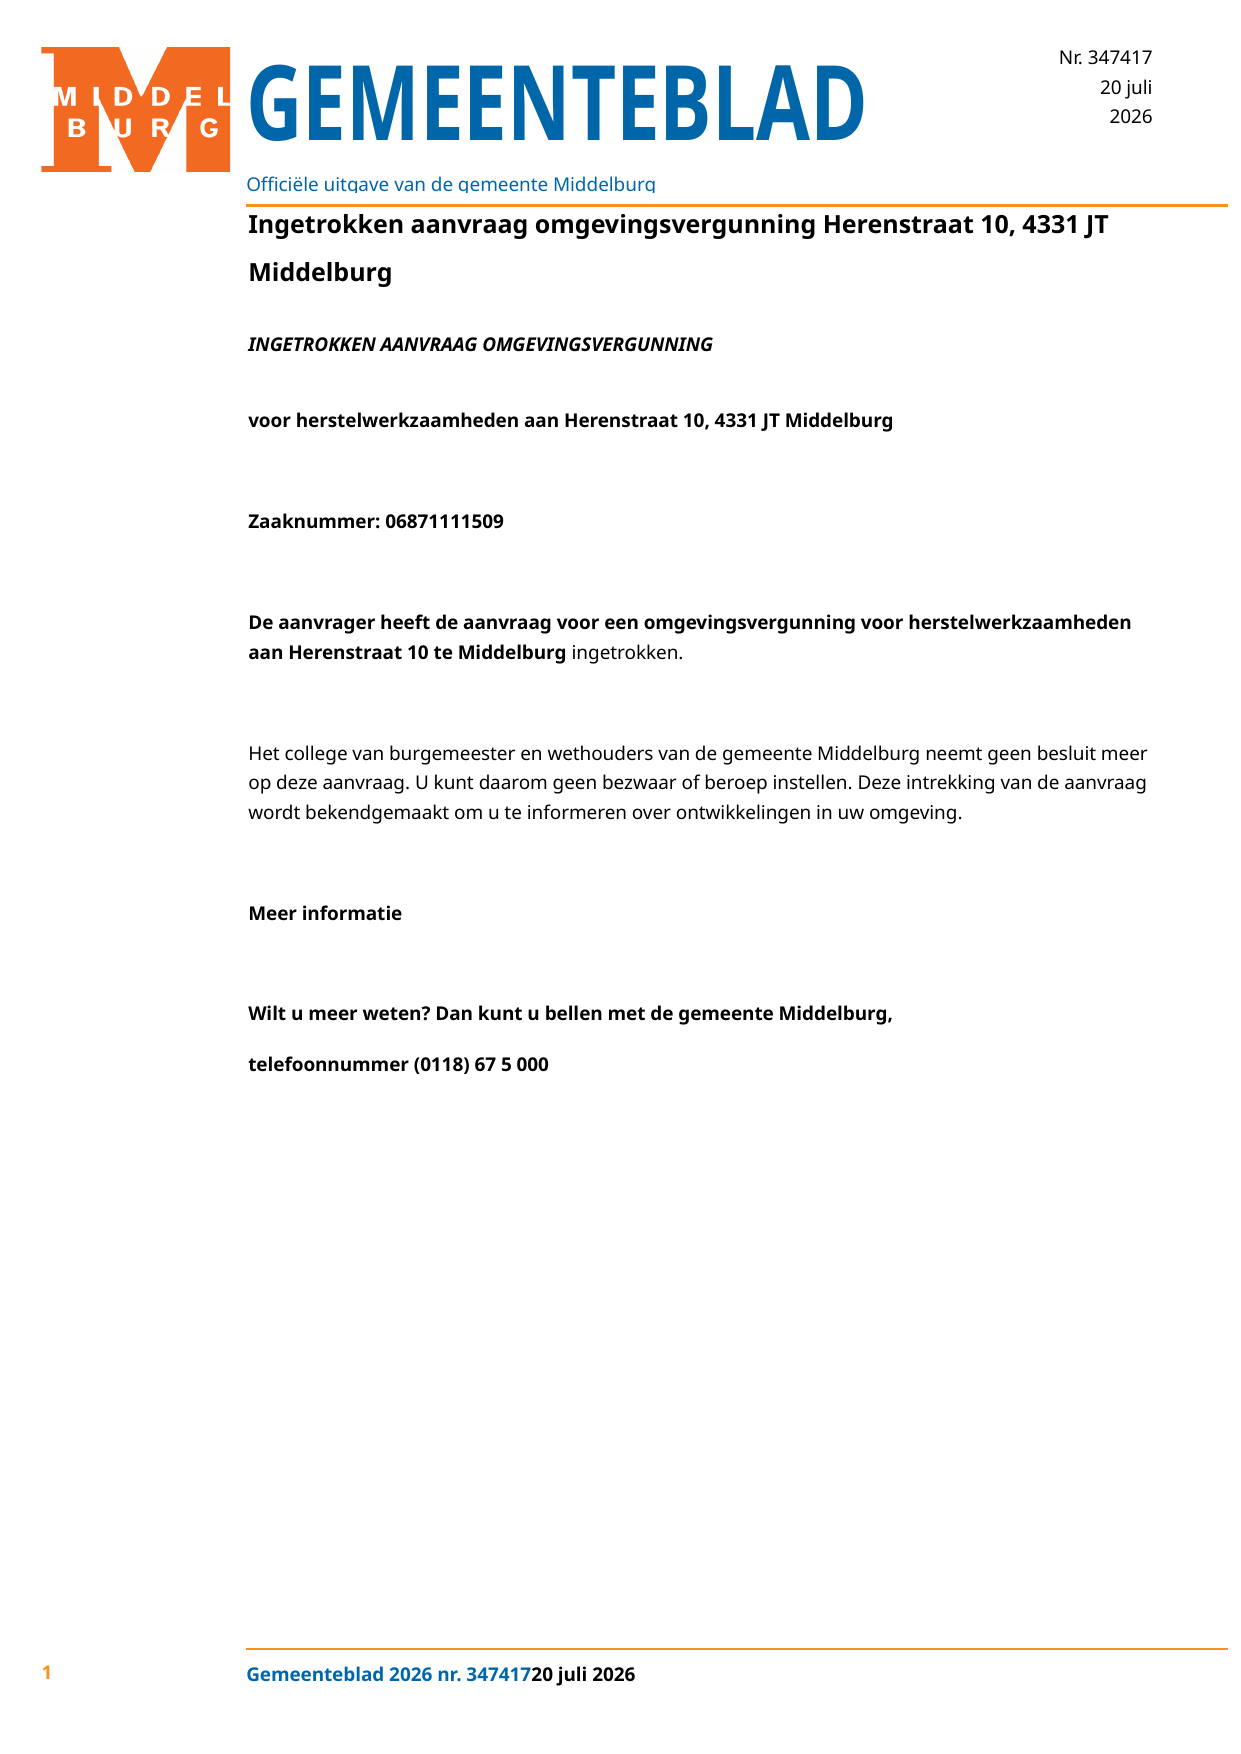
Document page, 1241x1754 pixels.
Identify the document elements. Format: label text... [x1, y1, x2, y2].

text telefoonnummer (0118) 67 5 000 [248, 1051, 1152, 1077]
picture [41, 47, 231, 172]
text Het college van burgemeester en wethouders van de gemeente Middelburg neemt geen besluit meer op deze aanvraag. U kunt daarom geen bezwaar of beroep instellen. Deze intrekking van de aanvraag wordt bekendgemaakt om u te informeren over ontwikkelingen in uw omgeving. [248, 740, 1152, 824]
text Ingetrokken aanvraag omgevingsvergunning Herenstraat 10, 4331 JT Middelburg [248, 207, 1152, 288]
text Wilt u meer weten? Dan kunt u bellen met de gemeente Middelburg, [248, 1001, 1152, 1026]
text Zaaknummer: 06871111509 [248, 508, 1152, 534]
text INGETROKKEN AANVRAAG OMGEVINGSVERGUNNING [248, 331, 1152, 357]
text De aanvrager heeft de aanvraag voor een omgevingsvergunning voor herstelwerkzaamheden aan Herenstraat 10 te Middelburg ingetrokken. [248, 609, 1152, 664]
text voor herstelwerkzaamheden aan Herenstraat 10, 4331 JT Middelburg [248, 408, 1152, 433]
text Meer informatie [248, 900, 1152, 925]
